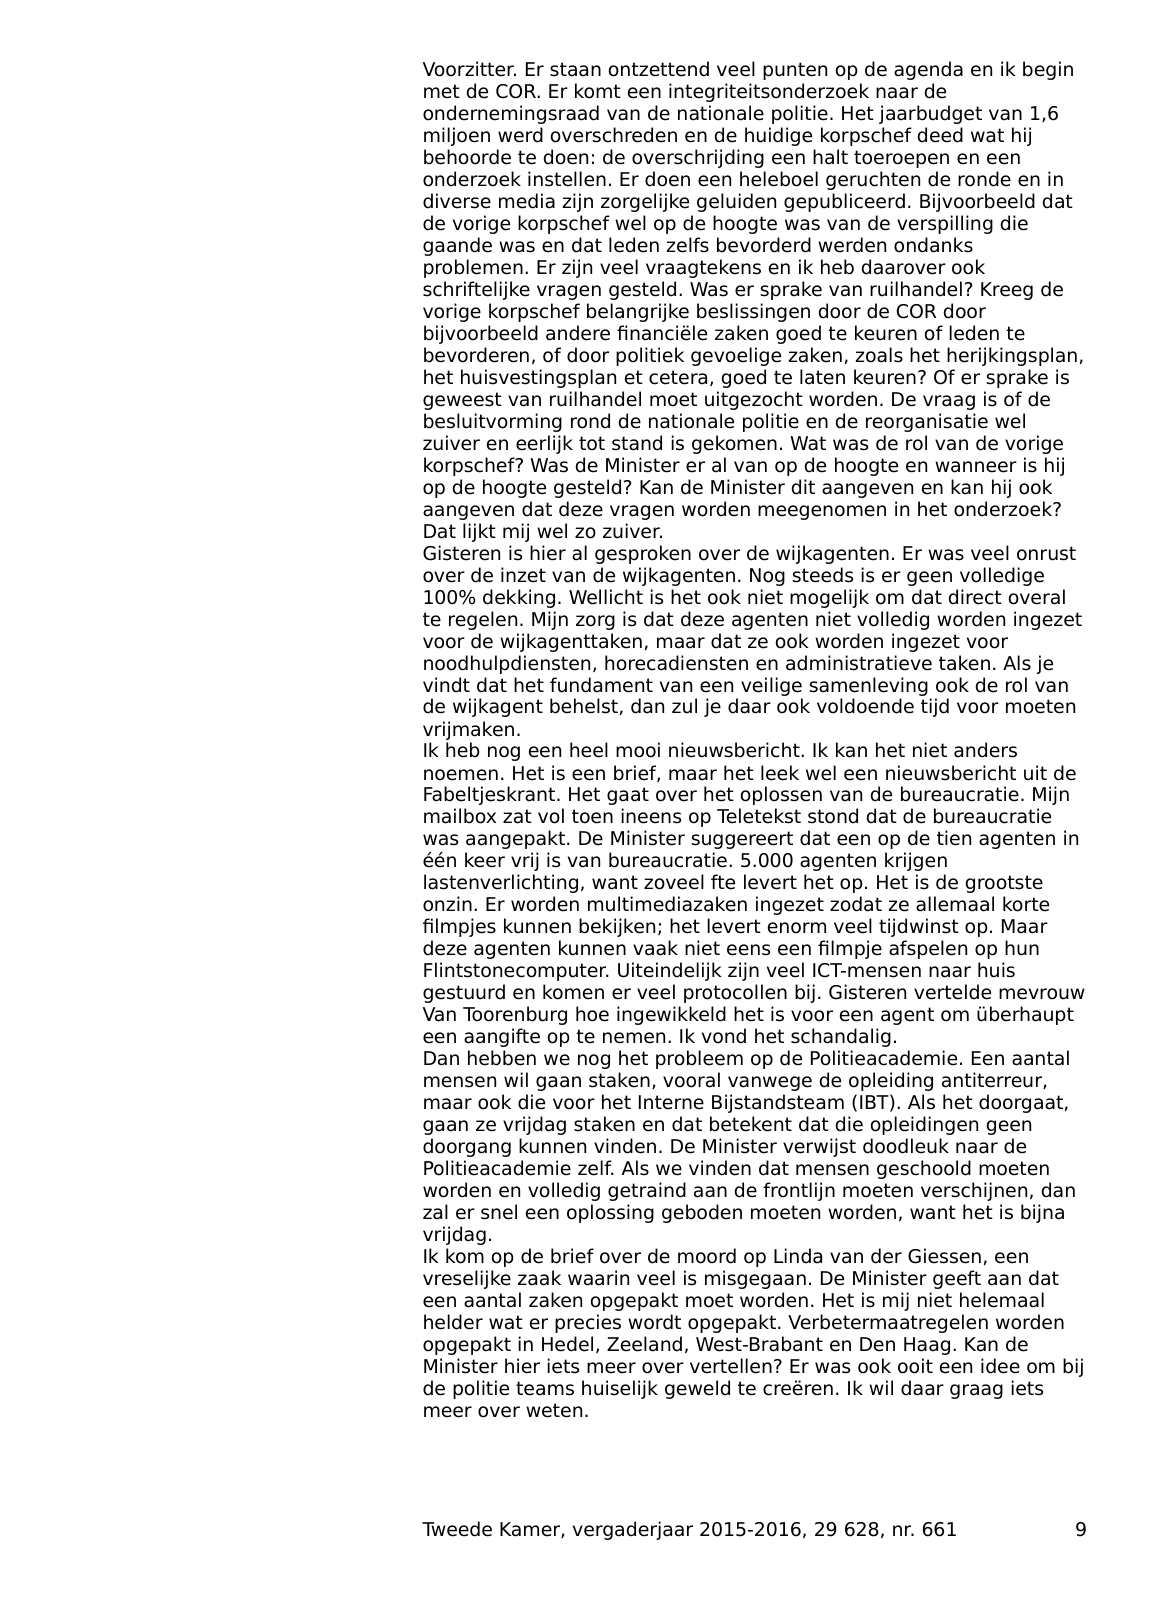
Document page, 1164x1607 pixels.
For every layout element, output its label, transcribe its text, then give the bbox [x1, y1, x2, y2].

text Dan hebben we nog het probleem op de Politieacademie. Een aantal mensen wil gaan staken, vooral vanwege de opleiding antiterreur, maar ook die voor het Interne Bijstandsteam (IBT). Als het doorgaat, gaan ze vrijdag staken en dat betekent dat die opleidingen geen doorgang kunnen vinden. De Minister verwijst doodleuk naar de Politieacademie zelf. Als we vinden dat mensen geschoold moeten worden en volledig getraind aan de frontlijn moeten verschijnen, dan zal er snel een oplossing geboden moeten worden, want het is bijna vrijdag. [422, 1048, 1087, 1246]
text Ik heb nog een heel mooi nieuwsbericht. Ik kan het niet anders noemen. Het is een brief, maar het leek wel een nieuwsbericht uit de Fabeltjeskrant. Het gaat over het oplossen van de bureaucratie. Mijn mailbox zat vol toen ineens op Teletekst stond dat de bureaucratie was aangepakt. De Minister suggereert dat een op de tien agenten in één keer vrij is van bureaucratie. 5.000 agenten krijgen lastenverlichting, want zoveel fte levert het op. Het is de grootste onzin. Er worden multimediazaken ingezet zodat ze allemaal korte filmpjes kunnen bekijken; het levert enorm veel tijdwinst op. Maar deze agenten kunnen vaak niet eens een filmpje afspelen op hun Flintstonecomputer. Uiteindelijk zijn veel ICT-mensen naar huis gestuurd en komen er veel protocollen bij. Gisteren vertelde mevrouw Van Toorenburg hoe ingewikkeld het is voor een agent om überhaupt een aangifte op te nemen. Ik vond het schandalig. [422, 740, 1087, 1048]
text Ik kom op de brief over de moord op Linda van der Giessen, een vreselijke zaak waarin veel is misgegaan. De Minister geeft aan dat een aantal zaken opgepakt moet worden. Het is mij niet helemaal helder wat er precies wordt opgepakt. Verbetermaatregelen worden opgepakt in Hedel, Zeeland, West-Brabant en Den Haag. Kan de Minister hier iets meer over vertellen? Er was ook ooit een idee om bij de politie teams huiselijk geweld te creëren. Ik wil daar graag iets meer over weten. [422, 1246, 1087, 1422]
text Voorzitter. Er staan ontzettend veel punten op de agenda en ik begin met de COR. Er komt een integriteitsonderzoek naar de ondernemingsraad van de nationale politie. Het jaarbudget van 1,6 miljoen werd overschreden en de huidige korpschef deed wat hij behoorde te doen: de overschrijding een halt toeroepen en een onderzoek instellen. Er doen een heleboel geruchten de ronde en in diverse media zijn zorgelijke geluiden gepubliceerd. Bijvoorbeeld dat de vorige korpschef wel op de hoogte was van de verspilling die gaande was en dat leden zelfs bevorderd werden ondanks problemen. Er zijn veel vraagtekens en ik heb daarover ook schriftelijke vragen gesteld. Was er sprake van ruilhandel? Kreeg de vorige korpschef belangrijke beslissingen door de COR door bijvoorbeeld andere financiële zaken goed te keuren of leden te bevorderen, of door politiek gevoelige zaken, zoals het herijkingsplan, het huisvestingsplan et cetera, goed te laten keuren? Of er sprake is geweest van ruilhandel moet uitgezocht worden. De vraag is of de besluitvorming rond de nationale politie en de reorganisatie wel zuiver en eerlijk tot stand is gekomen. Wat was de rol van de vorige korpschef? Was de Minister er al van op de hoogte en wanneer is hij op de hoogte gesteld? Kan de Minister dit aangeven en kan hij ook aangeven dat deze vragen worden meegenomen in het onderzoek? Dat lijkt mij wel zo zuiver. [422, 59, 1087, 543]
text Gisteren is hier al gesproken over de wijkagenten. Er was veel onrust over de inzet van de wijkagenten. Nog steeds is er geen volledige 100% dekking. Wellicht is het ook niet mogelijk om dat direct overal te regelen. Mijn zorg is dat deze agenten niet volledig worden ingezet voor de wijkagenttaken, maar dat ze ook worden ingezet voor noodhulpdiensten, horecadiensten en administratieve taken. Als je vindt dat het fundament van een veilige samenleving ook de rol van de wijkagent behelst, dan zul je daar ook voldoende tijd voor moeten vrijmaken. [422, 543, 1087, 740]
